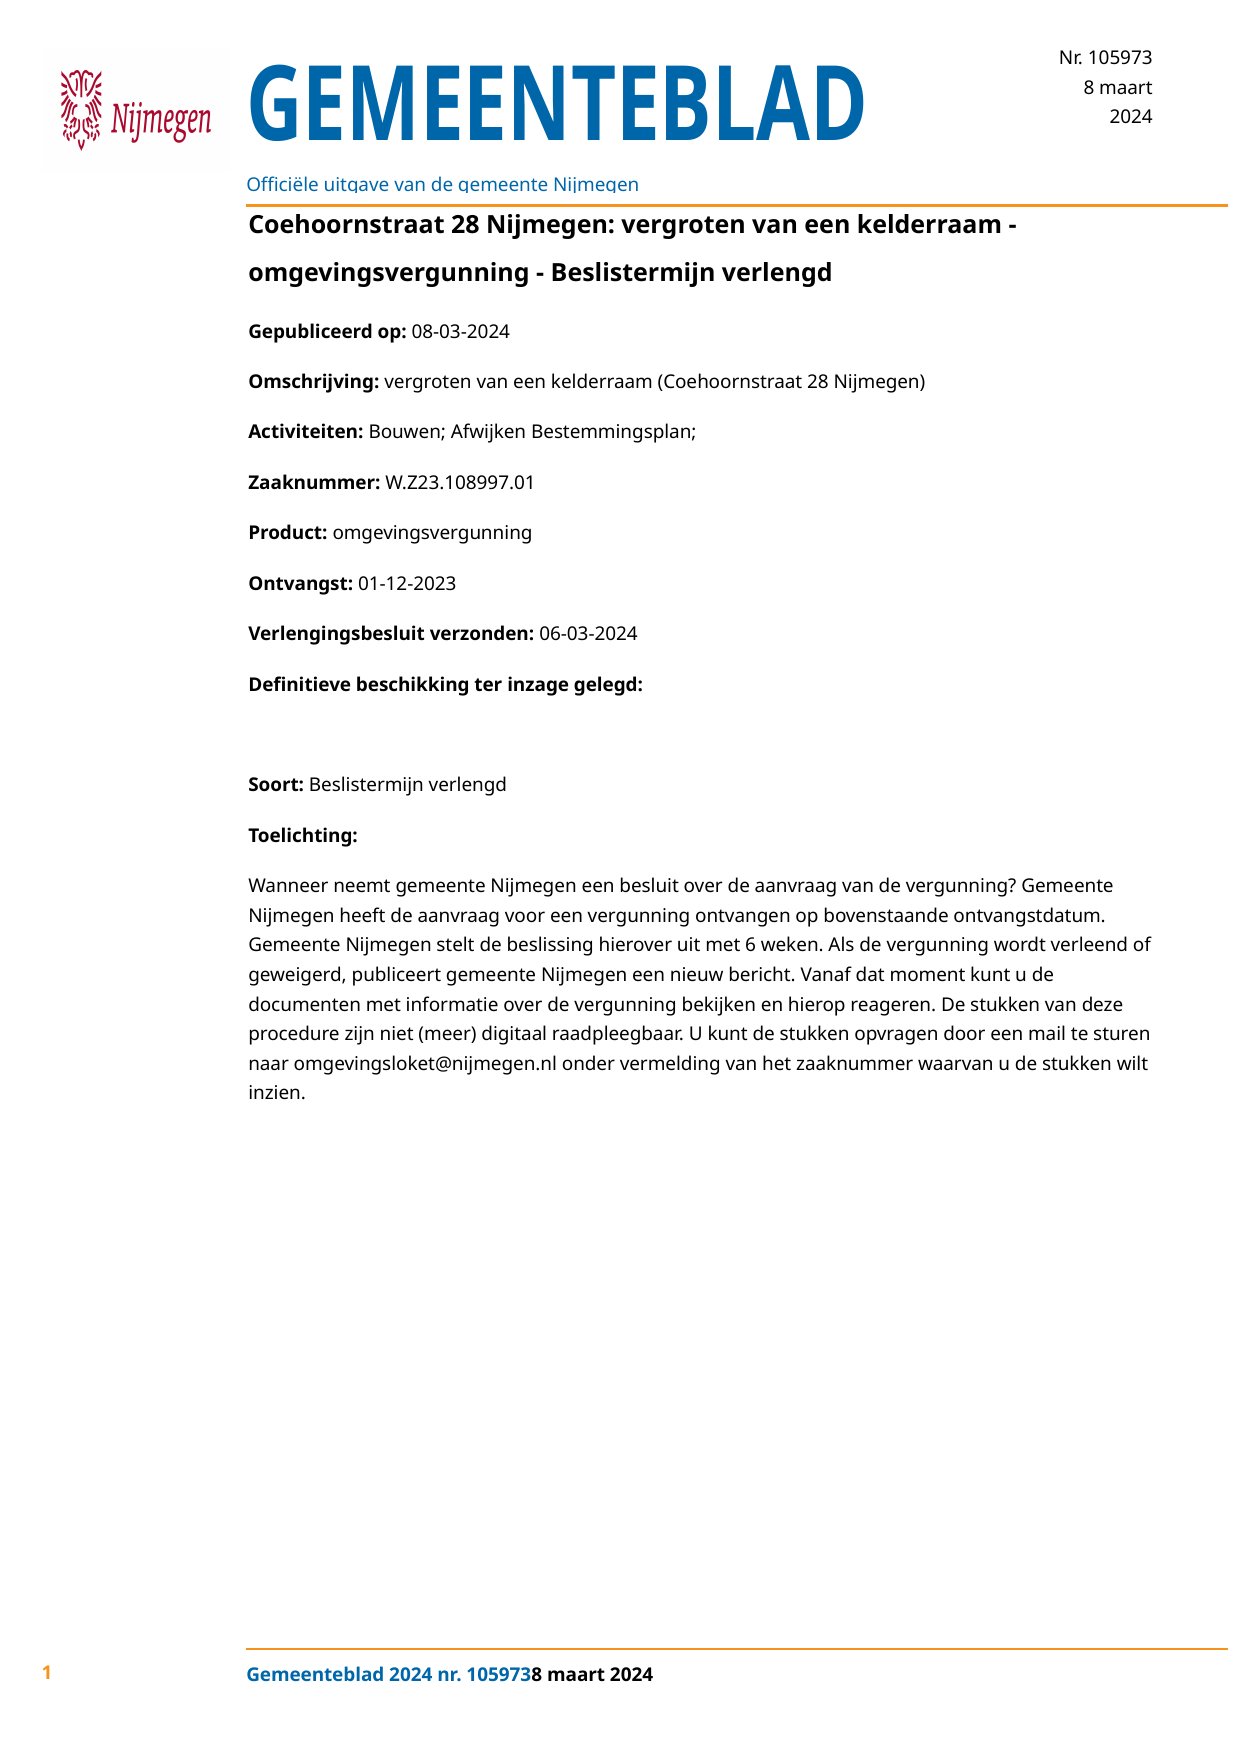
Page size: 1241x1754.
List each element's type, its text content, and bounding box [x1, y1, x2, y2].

text Coehoornstraat 28 Nijmegen: vergroten van een kelderraam - omgevingsvergunning - Beslistermijn verlengd [248, 207, 1152, 288]
picture [41, 47, 231, 172]
text Wanneer neemt gemeente Nijmegen een besluit over de aanvraag van de vergunning? Gemeente Nijmegen heeft de aanvraag voor een vergunning ontvangen op bovenstaande ontvangstdatum. Gemeente Nijmegen stelt de beslissing hierover uit met 6 weken. Als de vergunning wordt verleend of geweigerd, publiceert gemeente Nijmegen een nieuw bericht. Vanaf dat moment kunt u de documenten met informatie over de vergunning bekijken en hierop reageren. De stukken van deze procedure zijn niet (meer) digitaal raadpleegbaar. U kunt de stukken opvragen door een mail te sturen naar omgevingsloket@nijmegen.nl onder vermelding van het zaaknummer waarvan u de stukken wilt inzien. [248, 872, 1152, 1105]
text Toelichting: [248, 822, 1152, 848]
text Gepubliceerd op: 08-03-2024 [248, 318, 1152, 344]
text Definitieve beschikking ter inzage gelegd: [248, 671, 1152, 697]
text Zaaknummer: W.Z23.108997.01 [248, 469, 1152, 495]
text Ontvangst: 01-12-2023 [248, 570, 1152, 596]
text Soort: Beslistermijn verlengd [248, 772, 1152, 797]
text Omschrijving: vergroten van een kelderraam (Coehoornstraat 28 Nijmegen) [248, 368, 1152, 394]
text Product: omgevingsvergunning [248, 519, 1152, 545]
text Verlengingsbesluit verzonden: 06-03-2024 [248, 620, 1152, 646]
text Activiteiten: Bouwen; Afwijken Bestemmingsplan; [248, 419, 1152, 444]
